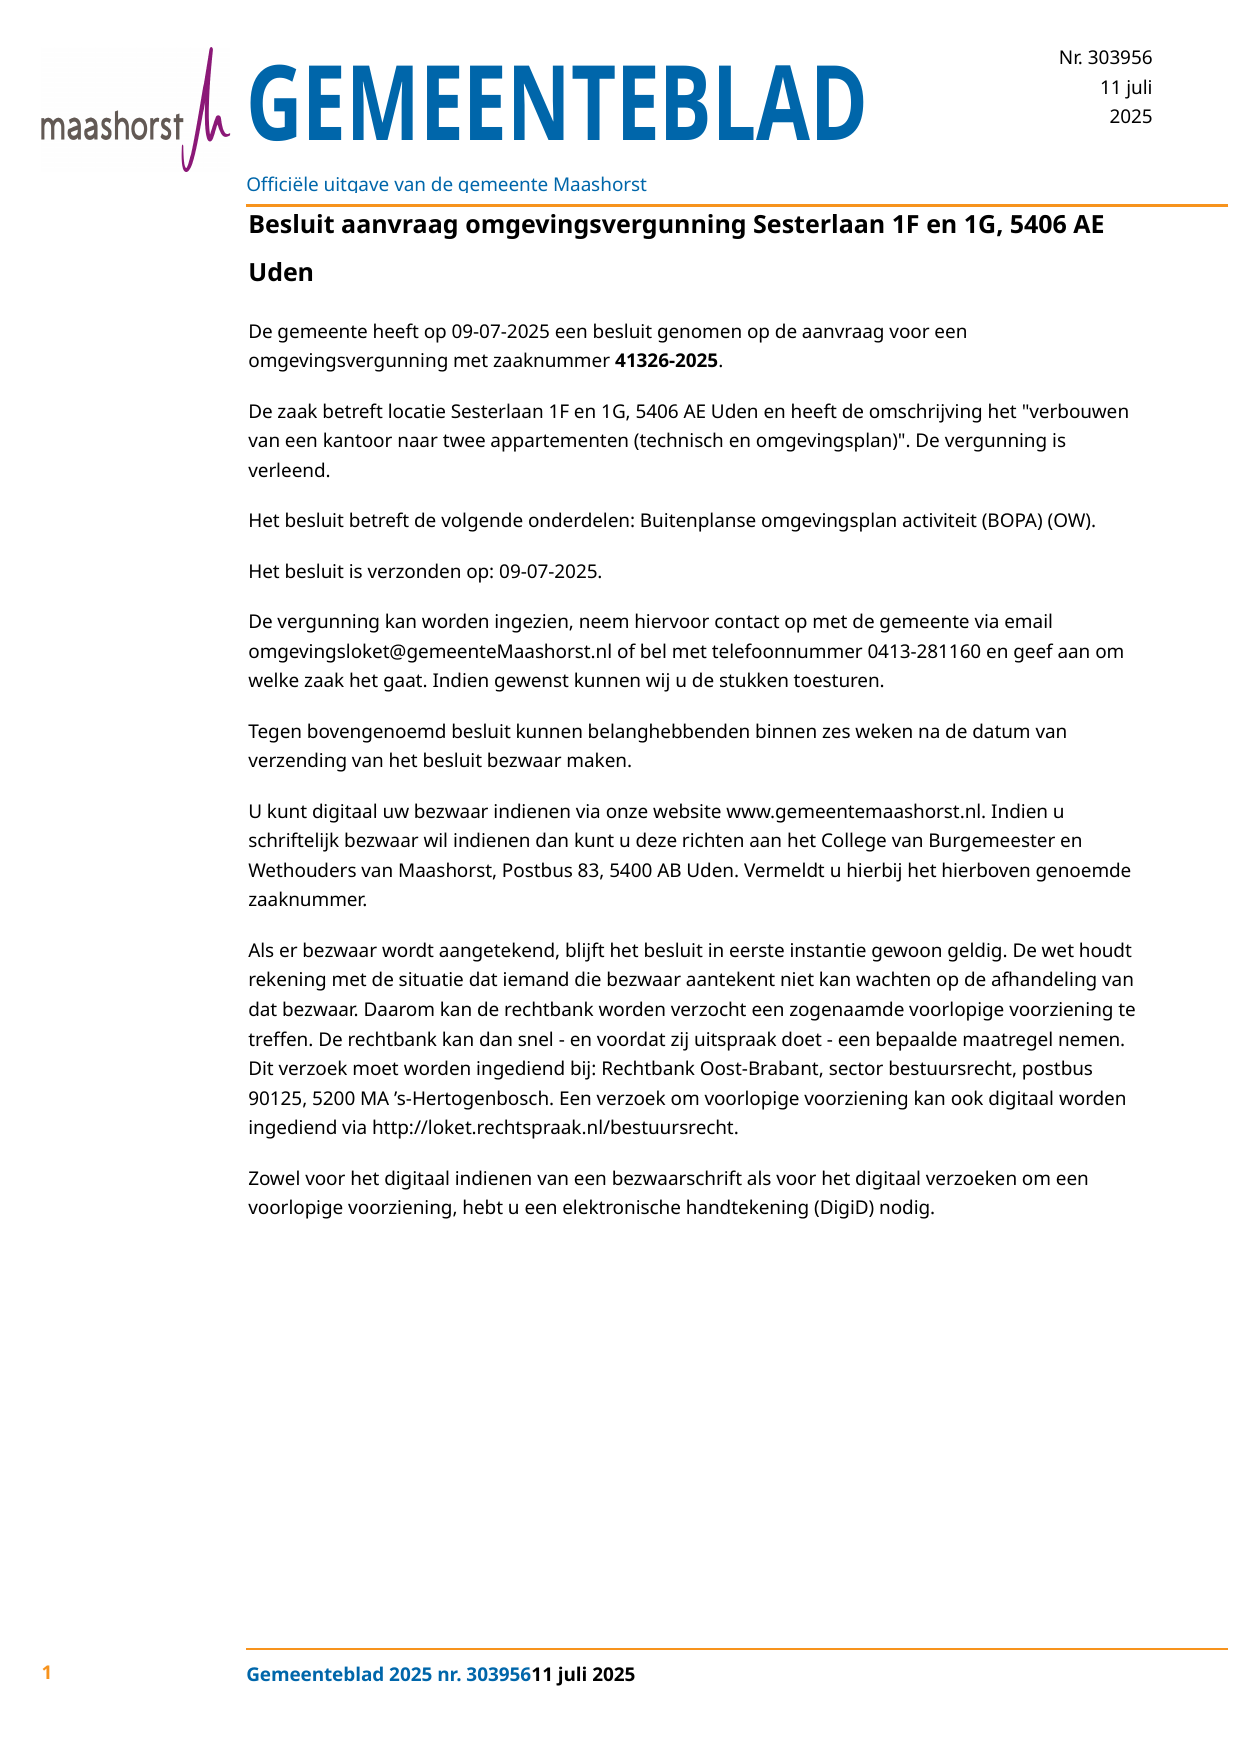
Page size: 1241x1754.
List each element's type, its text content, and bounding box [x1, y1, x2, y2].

picture [41, 47, 231, 172]
text Tegen bovengenoemd besluit kunnen belanghebbenden binnen zes weken na de datum van verzending van het besluit bezwaar maken. [248, 718, 1152, 773]
text Het besluit is verzonden op: 09-07-2025. [248, 558, 1152, 584]
text Besluit aanvraag omgevingsvergunning Sesterlaan 1F en 1G, 5406 AE Uden [248, 207, 1152, 288]
text Zowel voor het digitaal indienen van een bezwaarschrift als voor het digitaal verzoeken om een voorlopige voorziening, hebt u een elektronische handtekening (DigiD) nodig. [248, 1165, 1152, 1220]
text De vergunning kan worden ingezien, neem hiervoor contact op met de gemeente via email omgevingsloket@gemeenteMaashorst.nl of bel met telefoonnummer 0413-281160 en geef aan om welke zaak het gaat. Indien gewenst kunnen wij u de stukken toesturen. [248, 608, 1152, 693]
text De zaak betreft locatie Sesterlaan 1F en 1G, 5406 AE Uden en heeft de omschrijving het "verbouwen van een kantoor naar twee appartementen (technisch en omgevingsplan)". De vergunning is verleend. [248, 398, 1152, 483]
text De gemeente heeft op 09-07-2025 een besluit genomen op de aanvraag voor een omgevingsvergunning met zaaknummer 41326-2025. [248, 318, 1152, 373]
text Als er bezwaar wordt aangetekend, blijft het besluit in eerste instantie gewoon geldig. De wet houdt rekening met de situatie dat iemand die bezwaar aantekent niet kan wachten op de afhandeling van dat bezwaar. Daarom kan de rechtbank worden verzocht een zogenaamde voorlopige voorziening te treffen. De rechtbank kan dan snel - en voordat zij uitspraak doet - een bepaalde maatregel nemen. Dit verzoek moet worden ingediend bij: Rechtbank Oost-Brabant, sector bestuursrecht, postbus 90125, 5200 MA ’s-Hertogenbosch. Een verzoek om voorlopige voorziening kan ook digitaal worden ingediend via http://loket.rechtspraak.nl/bestuursrecht. [248, 937, 1152, 1140]
text Het besluit betreft de volgende onderdelen: Buitenplanse omgevingsplan activiteit (BOPA) (OW). [248, 507, 1152, 533]
text U kunt digitaal uw bezwaar indienen via onze website www.gemeentemaashorst.nl. Indien u schriftelijk bezwaar wil indienen dan kunt u deze richten aan het College van Burgemeester en Wethouders van Maashorst, Postbus 83, 5400 AB Uden. Vermeldt u hierbij het hierboven genoemde zaaknummer. [248, 798, 1152, 912]
